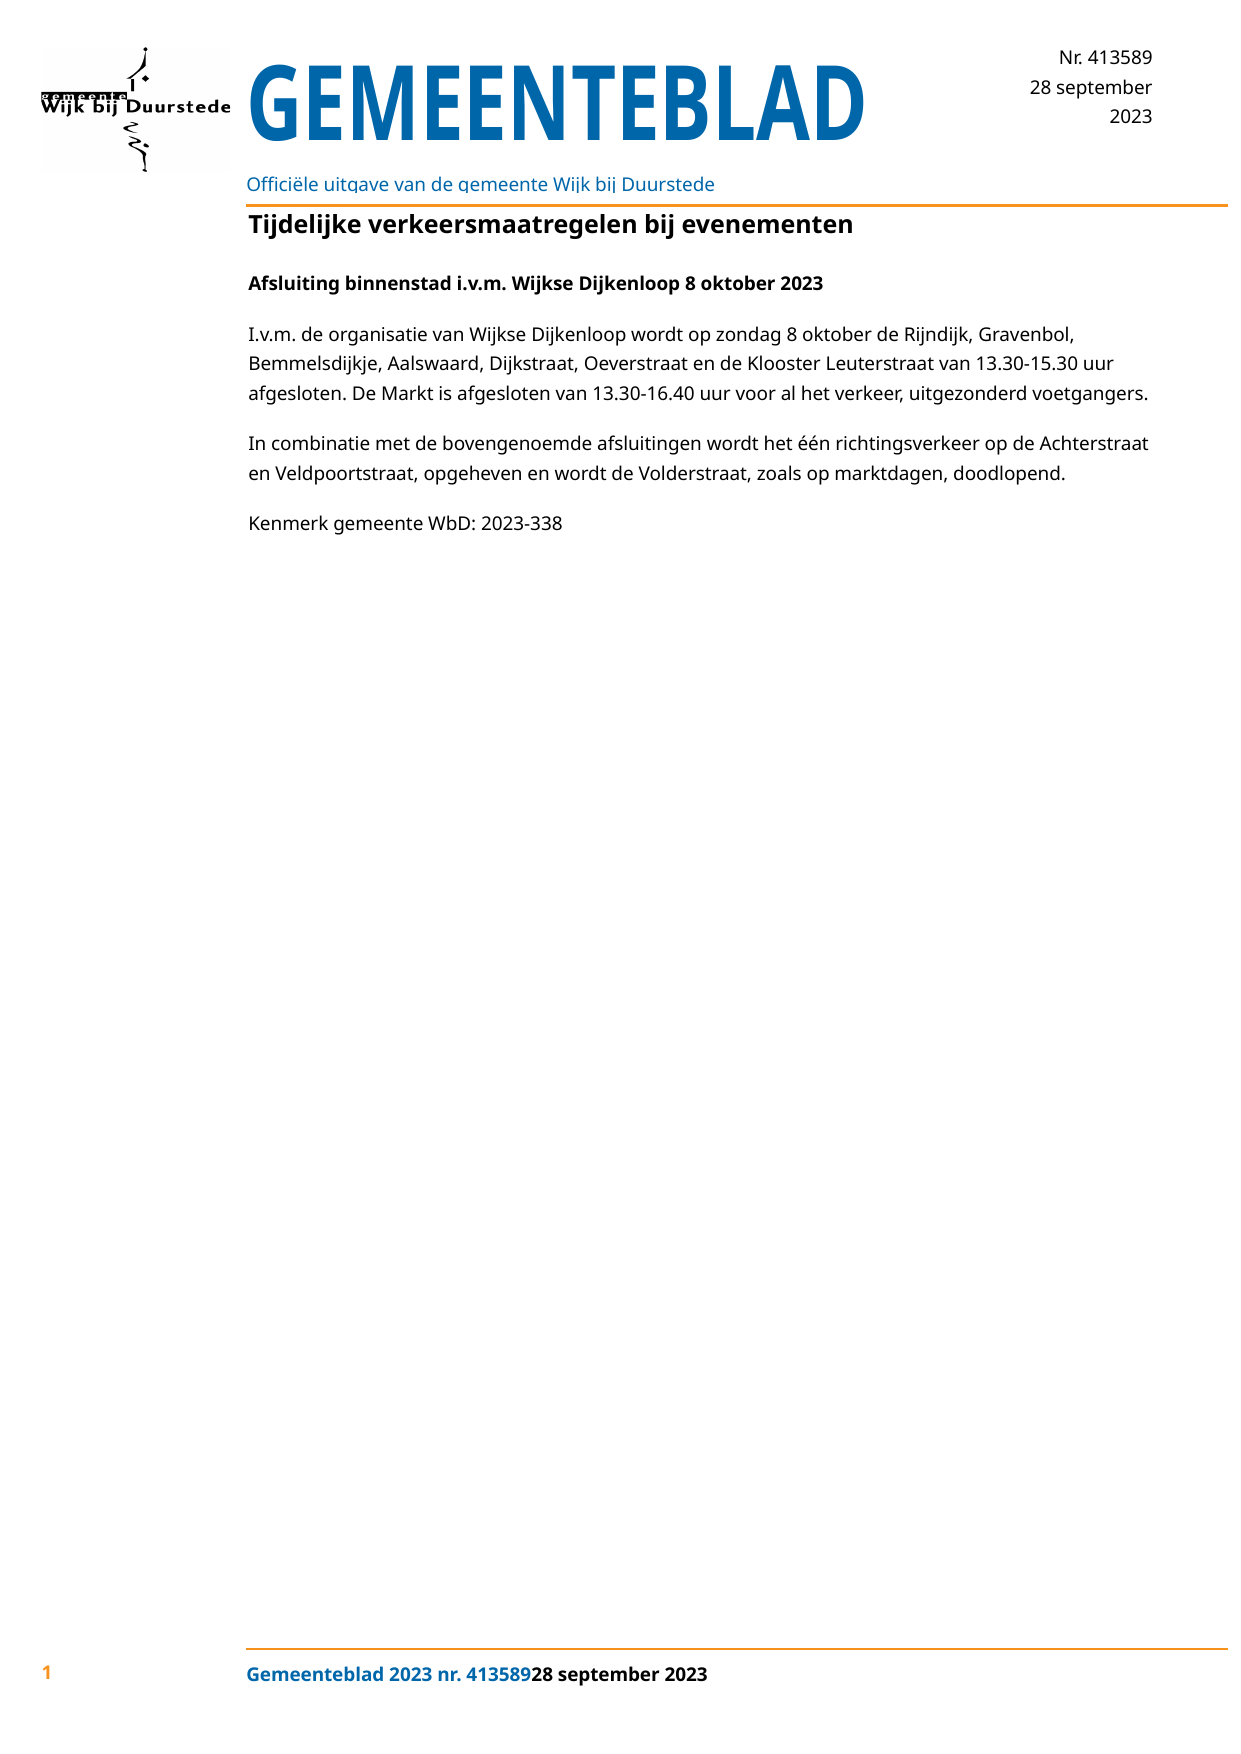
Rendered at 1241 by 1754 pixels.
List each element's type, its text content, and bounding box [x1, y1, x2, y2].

picture [41, 47, 231, 172]
text In combinatie met de bovengenoemde afsluitingen wordt het één richtingsverkeer op de Achterstraat en Veldpoortstraat, opgeheven en wordt de Volderstraat, zoals op marktdagen, doodlopend. [248, 430, 1152, 486]
text I.v.m. de organisatie van Wijkse Dijkenloop wordt op zondag 8 oktober de Rijndijk, Gravenbol, Bemmelsdijkje, Aalswaard, Dijkstraat, Oeverstraat en de Klooster Leuterstraat van 13.30-15.30 uur afgesloten. De Markt is afgesloten van 13.30-16.40 uur voor al het verkeer, uitgezonderd voetgangers. [248, 321, 1152, 406]
text Tijdelijke verkeersmaatregelen bij evenementen [248, 207, 1152, 241]
text Afsluiting binnenstad i.v.m. Wijkse Dijkenloop 8 oktober 2023 [248, 270, 1152, 296]
text Kenmerk gemeente WbD: 2023-338 [248, 510, 1152, 536]
